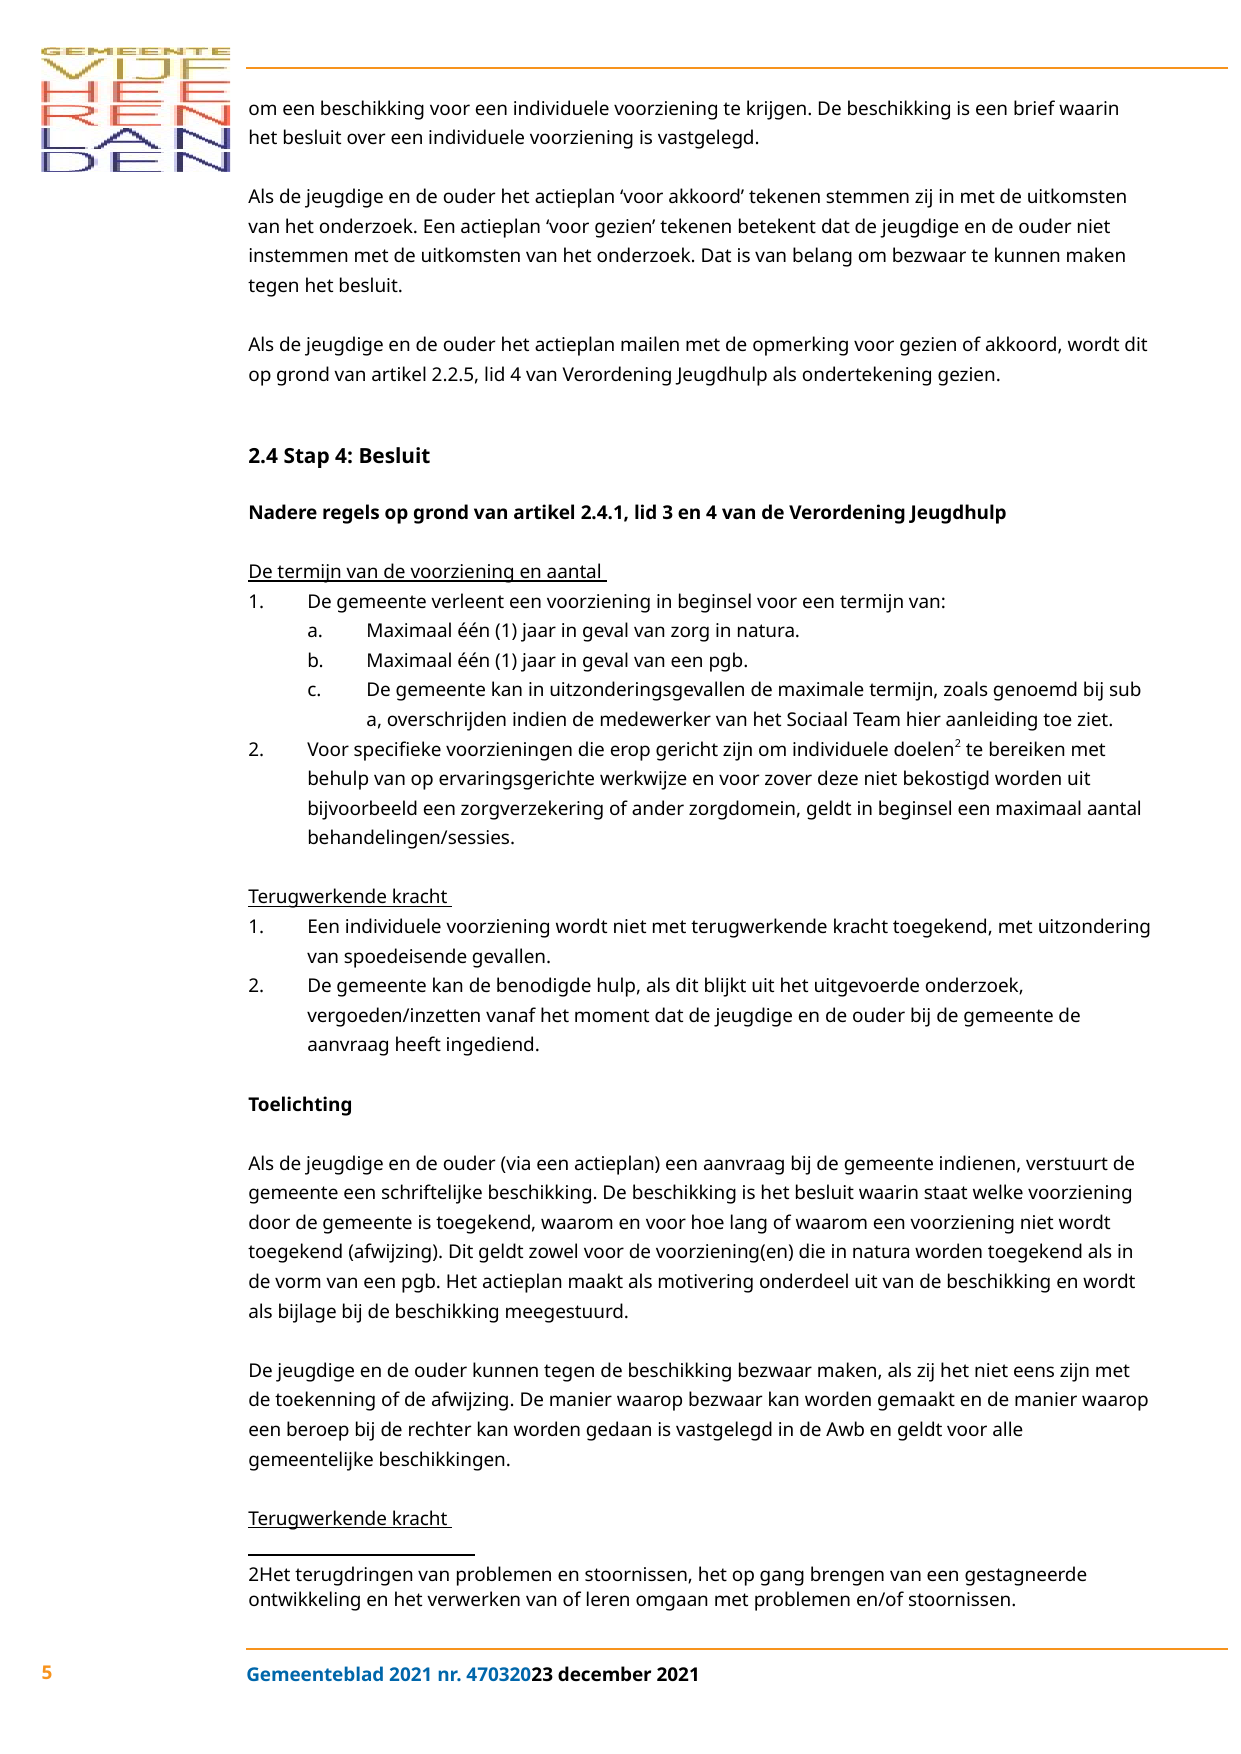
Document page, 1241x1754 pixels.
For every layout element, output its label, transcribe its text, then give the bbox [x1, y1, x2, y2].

text De termijn van de voorziening en aantal [248, 558, 1152, 584]
text Terugwerkende kracht [248, 884, 1152, 909]
text Als de jeugdige en de ouder het actieplan ‘voor akkoord’ tekenen stemmen zij in met de uitkomsten van het onderzoek. Een actieplan ‘voor gezien’ tekenen betekent dat de jeugdige en de ouder niet instemmen met de uitkomsten van het onderzoek. Dat is van belang om bezwaar te kunnen maken tegen het besluit. [248, 183, 1152, 298]
text Terugwerkende kracht [248, 1505, 1152, 1531]
list Een individuele voorziening wordt niet met terugwerkende kracht toegekend, met uitzondering van spoedeisende gevallen. [248, 913, 1152, 968]
list Voor specifieke voorzieningen die erop gericht zijn om individuele doelen te bereiken met behulp van op ervaringsgerichte werkwijze en voor zover deze niet bekostigd worden uit bijvoorbeeld een zorgverzekering of ander zorgdomein, geldt in beginsel een maximaal aantal behandelingen/sessies. [248, 736, 1152, 850]
list De gemeente verleent een voorziening in beginsel voor een termijn van: [248, 588, 1152, 613]
text Nadere regels op grond van artikel 2.4.1, lid 3 en 4 van de Verordening Jeugdhulp [248, 499, 1152, 525]
picture [41, 47, 231, 172]
list De gemeente kan de benodigde hulp, als dit blijkt uit het uitgevoerde onderzoek, vergoeden/inzetten vanaf het moment dat de jeugdige en de ouder bij de gemeente de aanvraag heeft ingediend. [248, 972, 1152, 1057]
text De jeugdige en de ouder kunnen tegen de beschikking bezwaar maken, als zij het niet eens zijn met de toekenning of de afwijzing. De manier waarop bezwaar kan worden gemaakt en de manier waarop een beroep bij de rechter kan worden gedaan is vastgelegd in de Awb en geldt voor alle gemeentelijke beschikkingen. [248, 1357, 1152, 1471]
text Toelichting [248, 1091, 1152, 1116]
list Maximaal één (1) jaar in geval van een pgb. [307, 647, 1152, 673]
text Als de jeugdige en de ouder (via een actieplan) een aanvraag bij de gemeente indienen, verstuurt de gemeente een schriftelijke beschikking. De beschikking is het besluit waarin staat welke voorziening door de gemeente is toegekend, waarom en voor hoe lang of waarom een voorziening niet wordt toegekend (afwijzing). Dit geldt zowel voor de voorziening(en) die in natura worden toegekend als in de vorm van een pgb. Het actieplan maakt als motivering onderdeel uit van de beschikking en wordt als bijlage bij de beschikking meegestuurd. [248, 1150, 1152, 1323]
list De gemeente kan in uitzonderingsgevallen de maximale termijn, zoals genoemd bij sub a, overschrijden indien de medewerker van het Sociaal Team hier aanleiding toe ziet. [307, 677, 1152, 732]
text 2.4 Stap 4: Besluit [248, 441, 1152, 469]
list Het terugdringen van problemen en stoornissen, het op gang brengen van een gestagneerde ontwikkeling en het verwerken van of leren omgaan met problemen en/of stoornissen. [248, 1561, 1152, 1612]
text om een beschikking voor een individuele voorziening te krijgen. De beschikking is een brief waarin het besluit over een individuele voorziening is vastgelegd. [248, 95, 1152, 150]
list Maximaal één (1) jaar in geval van zorg in natura. [307, 617, 1152, 643]
text Als de jeugdige en de ouder het actieplan mailen met de opmerking voor gezien of akkoord, wordt dit op grond van artikel 2.2.5, lid 4 van Verordening Jeugdhulp als ondertekening gezien. [248, 331, 1152, 387]
